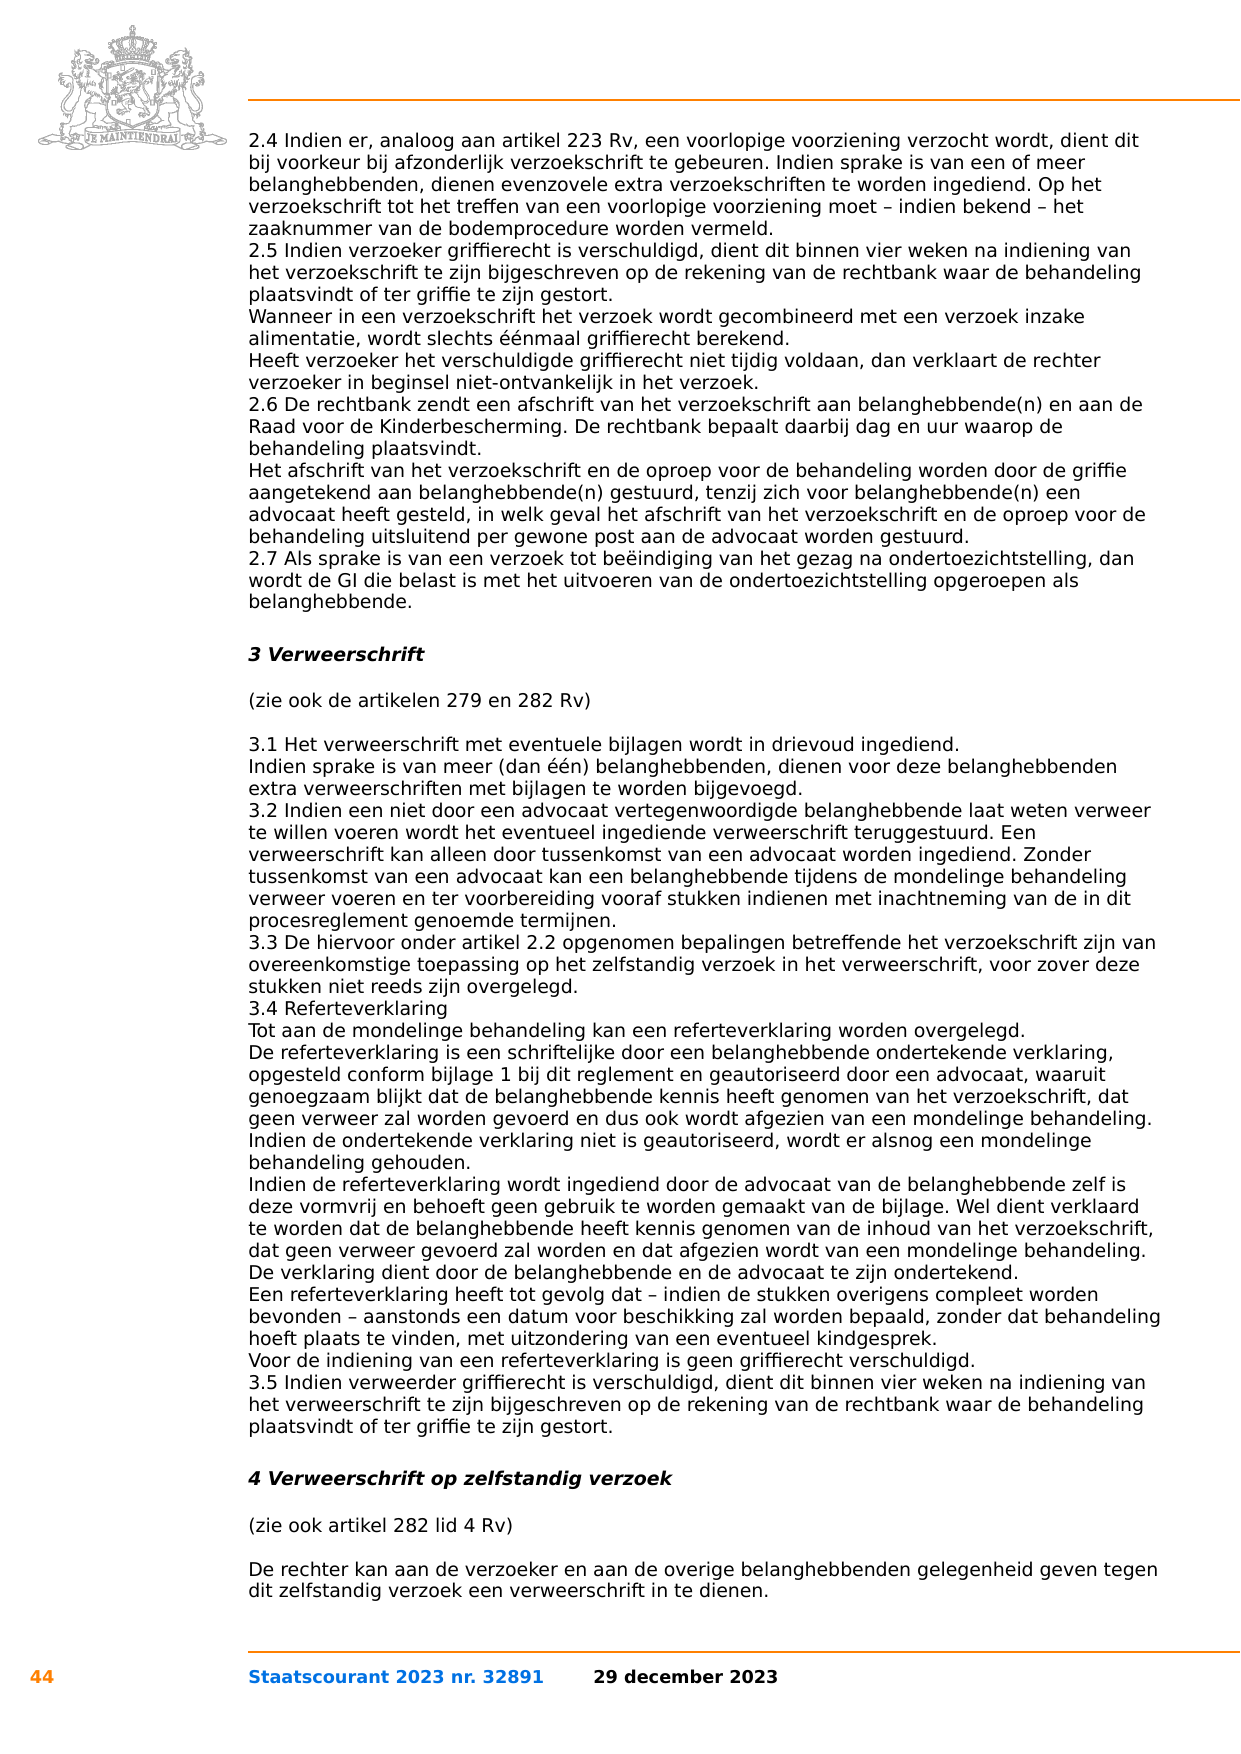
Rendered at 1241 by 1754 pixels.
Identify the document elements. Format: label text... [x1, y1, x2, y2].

text (zie ook artikel 282 lid 4 Rv) [248, 1514, 1163, 1537]
text 3.2 Indien een niet door een advocaat vertegenwoordigde belanghebbende laat weten verweer te willen voeren wordt het eventueel ingediende verweerschrift teruggestuurd. Een verweerschrift kan alleen door tussenkomst van een advocaat worden ingediend. Zonder tussenkomst van een advocaat kan een belanghebbende tijdens de mondelinge behandeling verweer voeren en ter voorbereiding vooraf stukken indienen met inachtneming van de in dit procesreglement genoemde termijnen. [248, 800, 1163, 932]
text 2.4 Indien er, analoog aan artikel 223 Rv, een voorlopige voorziening verzocht wordt, dient dit bij voorkeur bij afzonderlijk verzoekschrift te gebeuren. Indien sprake is van een of meer belanghebbenden, dienen evenzovele extra verzoekschriften te worden ingediend. Op het verzoekschrift tot het treffen van een voorlopige voorziening moet – indien bekend – het zaaknummer van de bodemprocedure worden vermeld. [248, 130, 1163, 240]
text De rechter kan aan de verzoeker en aan de overige belanghebbenden gelegenheid geven tegen dit zelfstandig verzoek een verweerschrift in te dienen. [248, 1558, 1163, 1602]
text 2.6 De rechtbank zendt een afschrift van het verzoekschrift aan belanghebbende(n) en aan de Raad voor de Kinderbescherming. De rechtbank bepaalt daarbij dag en uur waarop de behandeling plaatsvindt. [248, 394, 1163, 459]
text Tot aan de mondelinge behandeling kan een referteverklaring worden overgelegd. [248, 1020, 1163, 1042]
subtitle 4 Verweerschrift op zelfstandig verzoek [248, 1468, 1163, 1489]
text (zie ook de artikelen 279 en 282 Rv) [248, 690, 1163, 712]
text Heeft verzoeker het verschuldigde griffierecht niet tijdig voldaan, dan verklaart de rechter verzoeker in beginsel niet-ontvankelijk in het verzoek. [248, 350, 1163, 394]
text 2.7 Als sprake is van een verzoek tot beëindiging van het gezag na ondertoezichtstelling, dan wordt de GI die belast is met het uitvoeren van de ondertoezichtstelling opgeroepen als belanghebbende. [248, 547, 1163, 613]
text Wanneer in een verzoekschrift het verzoek wordt gecombineerd met een verzoek inzake alimentatie, wordt slechts éénmaal griffierecht berekend. [248, 306, 1163, 350]
text 3.5 Indien verweerder griffierecht is verschuldigd, dient dit binnen vier weken na indiening van het verweerschrift te zijn bijgeschreven op de rekening van de rechtbank waar de behandeling plaatsvindt of ter griffie te zijn gestort. [248, 1372, 1163, 1438]
text Het afschrift van het verzoekschrift en de oproep voor de behandeling worden door de griffie aangetekend aan belanghebbende(n) gestuurd, tenzij zich voor belanghebbende(n) een advocaat heeft gesteld, in welk geval het afschrift van het verzoekschrift en de oproep voor de behandeling uitsluitend per gewone post aan de advocaat worden gestuurd. [248, 459, 1163, 547]
text De referteverklaring is een schriftelijke door een belanghebbende ondertekende verklaring, opgesteld conform bijlage 1 bij dit reglement en geautoriseerd door een advocaat, waaruit genoegzaam blijkt dat de belanghebbende kennis heeft genomen van het verzoekschrift, dat geen verweer zal worden gevoerd en dus ook wordt afgezien van een mondelinge behandeling. [248, 1042, 1163, 1130]
text Indien de ondertekende verklaring niet is geautoriseerd, wordt er alsnog een mondelinge behandeling gehouden. [248, 1130, 1163, 1174]
text 3.4 Referteverklaring [248, 998, 1163, 1020]
text Een referteverklaring heeft tot gevolg dat – indien de stukken overigens compleet worden bevonden – aanstonds een datum voor beschikking zal worden bepaald, zonder dat behandeling hoeft plaats te vinden, met uitzondering van een eventueel kindgesprek. [248, 1284, 1163, 1350]
picture [38, 25, 227, 150]
text Indien sprake is van meer (dan één) belanghebbenden, dienen voor deze belanghebbenden extra verweerschriften met bijlagen te worden bijgevoegd. [248, 756, 1163, 800]
text 2.5 Indien verzoeker griffierecht is verschuldigd, dient dit binnen vier weken na indiening van het verzoekschrift te zijn bijgeschreven op de rekening van de rechtbank waar de behandeling plaatsvindt of ter griffie te zijn gestort. [248, 240, 1163, 306]
text 3.1 Het verweerschrift met eventuele bijlagen wordt in drievoud ingediend. [248, 734, 1163, 756]
subtitle 3 Verweerschrift [248, 643, 1163, 665]
text Indien de referteverklaring wordt ingediend door de advocaat van de belanghebbende zelf is deze vormvrij en behoeft geen gebruik te worden gemaakt van de bijlage. Wel dient verklaard te worden dat de belanghebbende heeft kennis genomen van de inhoud van het verzoekschrift, dat geen verweer gevoerd zal worden en dat afgezien wordt van een mondelinge behandeling. De verklaring dient door de belanghebbende en de advocaat te zijn ondertekend. [248, 1174, 1163, 1284]
text 3.3 De hiervoor onder artikel 2.2 opgenomen bepalingen betreffende het verzoekschrift zijn van overeenkomstige toepassing op het zelfstandig verzoek in het verweerschrift, voor zover deze stukken niet reeds zijn overgelegd. [248, 932, 1163, 998]
text Voor de indiening van een referteverklaring is geen griffierecht verschuldigd. [248, 1350, 1163, 1372]
